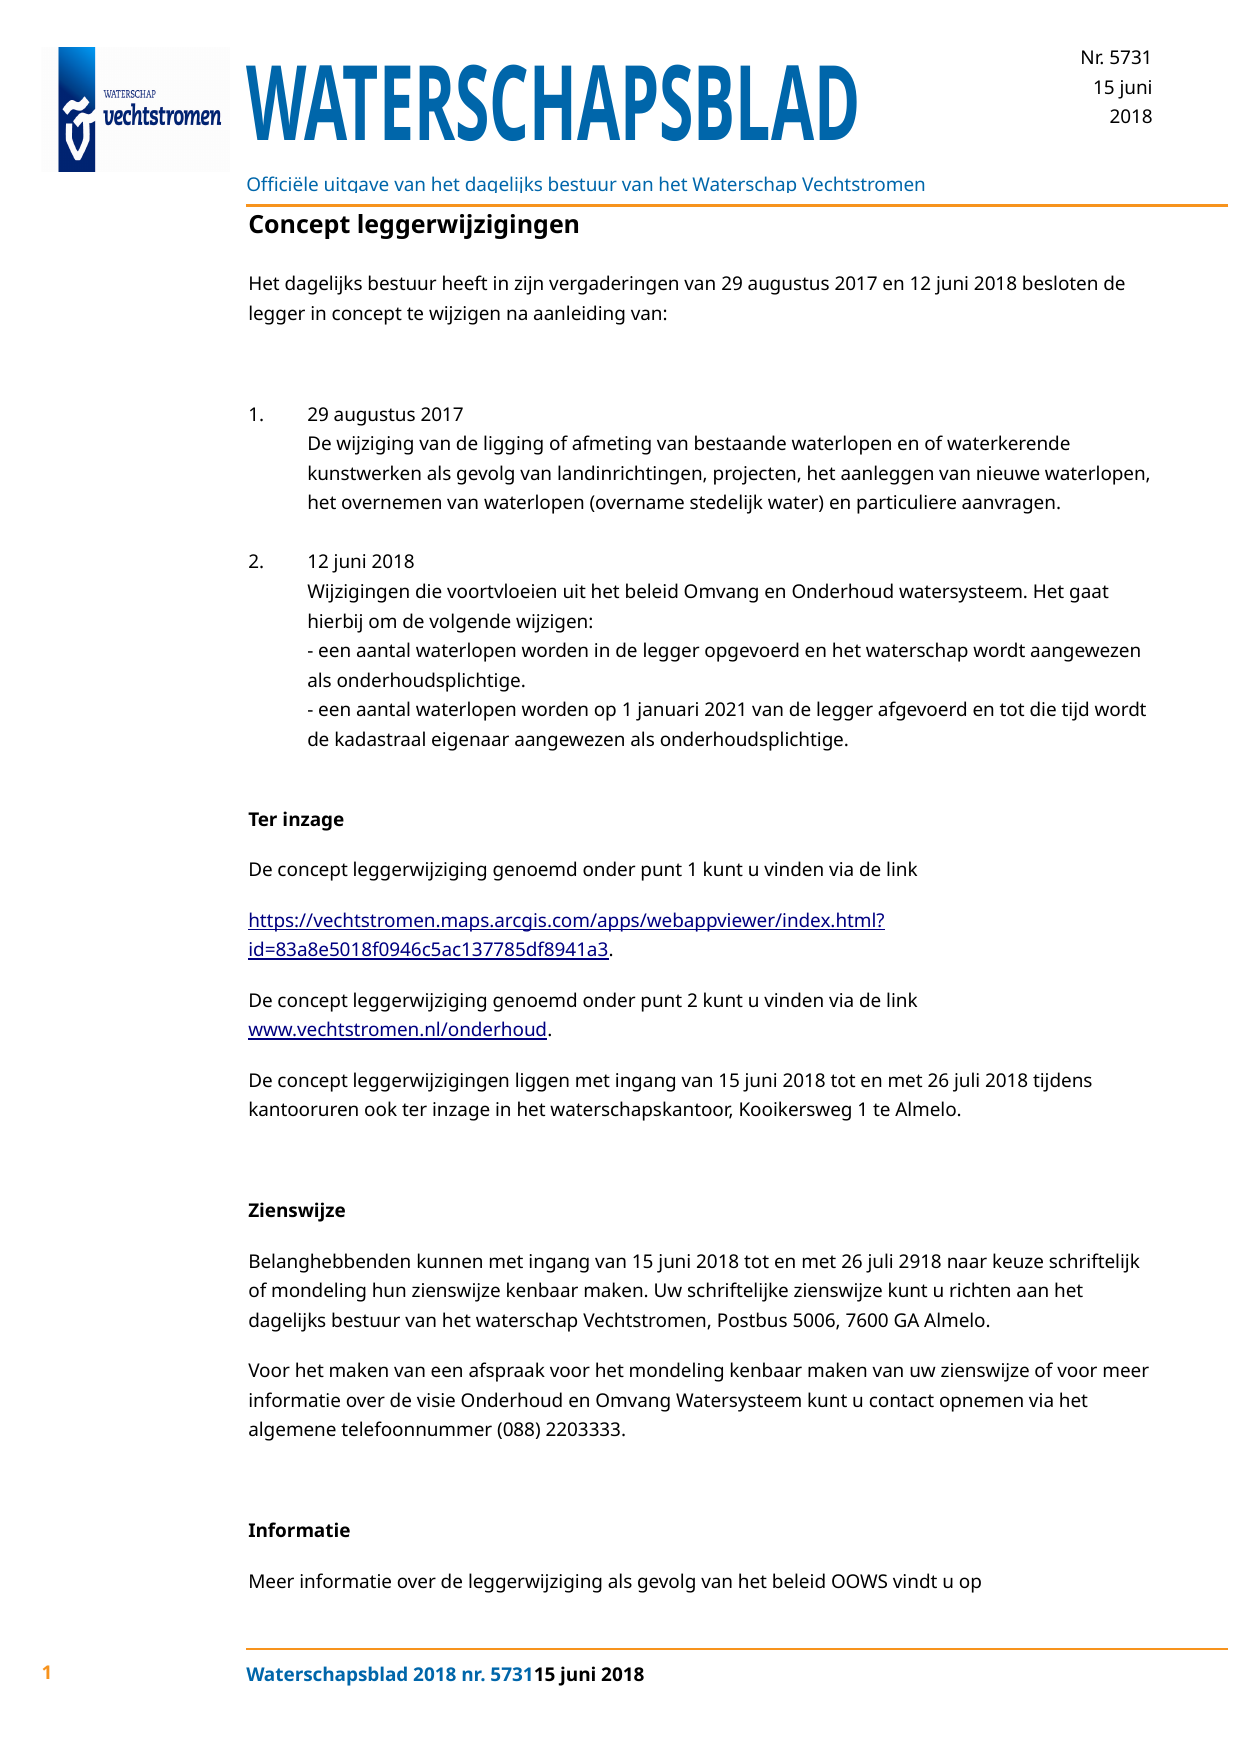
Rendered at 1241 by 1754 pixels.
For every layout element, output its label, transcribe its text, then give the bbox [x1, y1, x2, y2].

text Belanghebbenden kunnen met ingang van 15 juni 2018 tot en met 26 juli 2918 naar keuze schriftelijk of mondeling hun zienswijze kenbaar maken. Uw schriftelijke zienswijze kunt u richten aan het dagelijks bestuur van het waterschap Vechtstromen, Postbus 5006, 7600 GA Almelo. [248, 1248, 1152, 1333]
text Informatie [248, 1517, 1152, 1543]
text Zienswijze [248, 1197, 1152, 1223]
text De concept leggerwijziging genoemd onder punt 2 kunt u vinden via de link www.vechtstromen.nl/onderhoud. [248, 987, 1152, 1042]
text Meer informatie over de leggerwijziging als gevolg van het beleid OOWS vindt u op [248, 1568, 1152, 1593]
list 12 juni 2018 [248, 549, 1152, 574]
text Concept leggerwijzigingen [248, 207, 1152, 241]
text De concept leggerwijziging genoemd onder punt 1 kunt u vinden via de link [248, 857, 1152, 882]
text Het dagelijks bestuur heeft in zijn vergaderingen van 29 augustus 2017 en 12 juni 2018 besloten de legger in concept te wijzigen na aanleiding van: [248, 270, 1152, 326]
text De concept leggerwijzigingen liggen met ingang van 15 juni 2018 tot en met 26 juli 2018 tijdens kantooruren ook ter inzage in het waterschapskantoor, Kooikersweg 1 te Almelo. [248, 1067, 1152, 1122]
list - een aantal waterlopen worden op 1 januari 2021 van de legger afgevoerd en tot die tijd wordt de kadastraal eigenaar aangewezen als onderhoudsplichtige. [248, 697, 1152, 752]
list Wijzigingen die voortvloeien uit het beleid Omvang en Onderhoud watersysteem. Het gaat hierbij om de volgende wijzigen: [248, 578, 1152, 633]
text Voor het maken van een afspraak voor het mondeling kenbaar maken van uw zienswijze of voor meer informatie over de visie Onderhoud en Omvang Watersysteem kunt u contact opnemen via het algemene telefoonnummer (088) 2203333. [248, 1357, 1152, 1442]
list 29 augustus 2017 [248, 401, 1152, 426]
text Ter inzage [248, 806, 1152, 832]
picture [41, 47, 231, 172]
text https://vechtstromen.maps.arcgis.com/apps/webappviewer/index.html?id=83a8e5018f0946c5ac137785df8941a3. [248, 907, 1152, 962]
list - een aantal waterlopen worden in de legger opgevoerd en het waterschap wordt aangewezen als onderhoudsplichtige. [248, 637, 1152, 693]
list De wijziging van de ligging of afmeting van bestaande waterlopen en of waterkerende kunstwerken als gevolg van landinrichtingen, projecten, het aanleggen van nieuwe waterlopen, het overnemen van waterlopen (overname stedelijk water) en particuliere aanvragen. [248, 430, 1152, 515]
